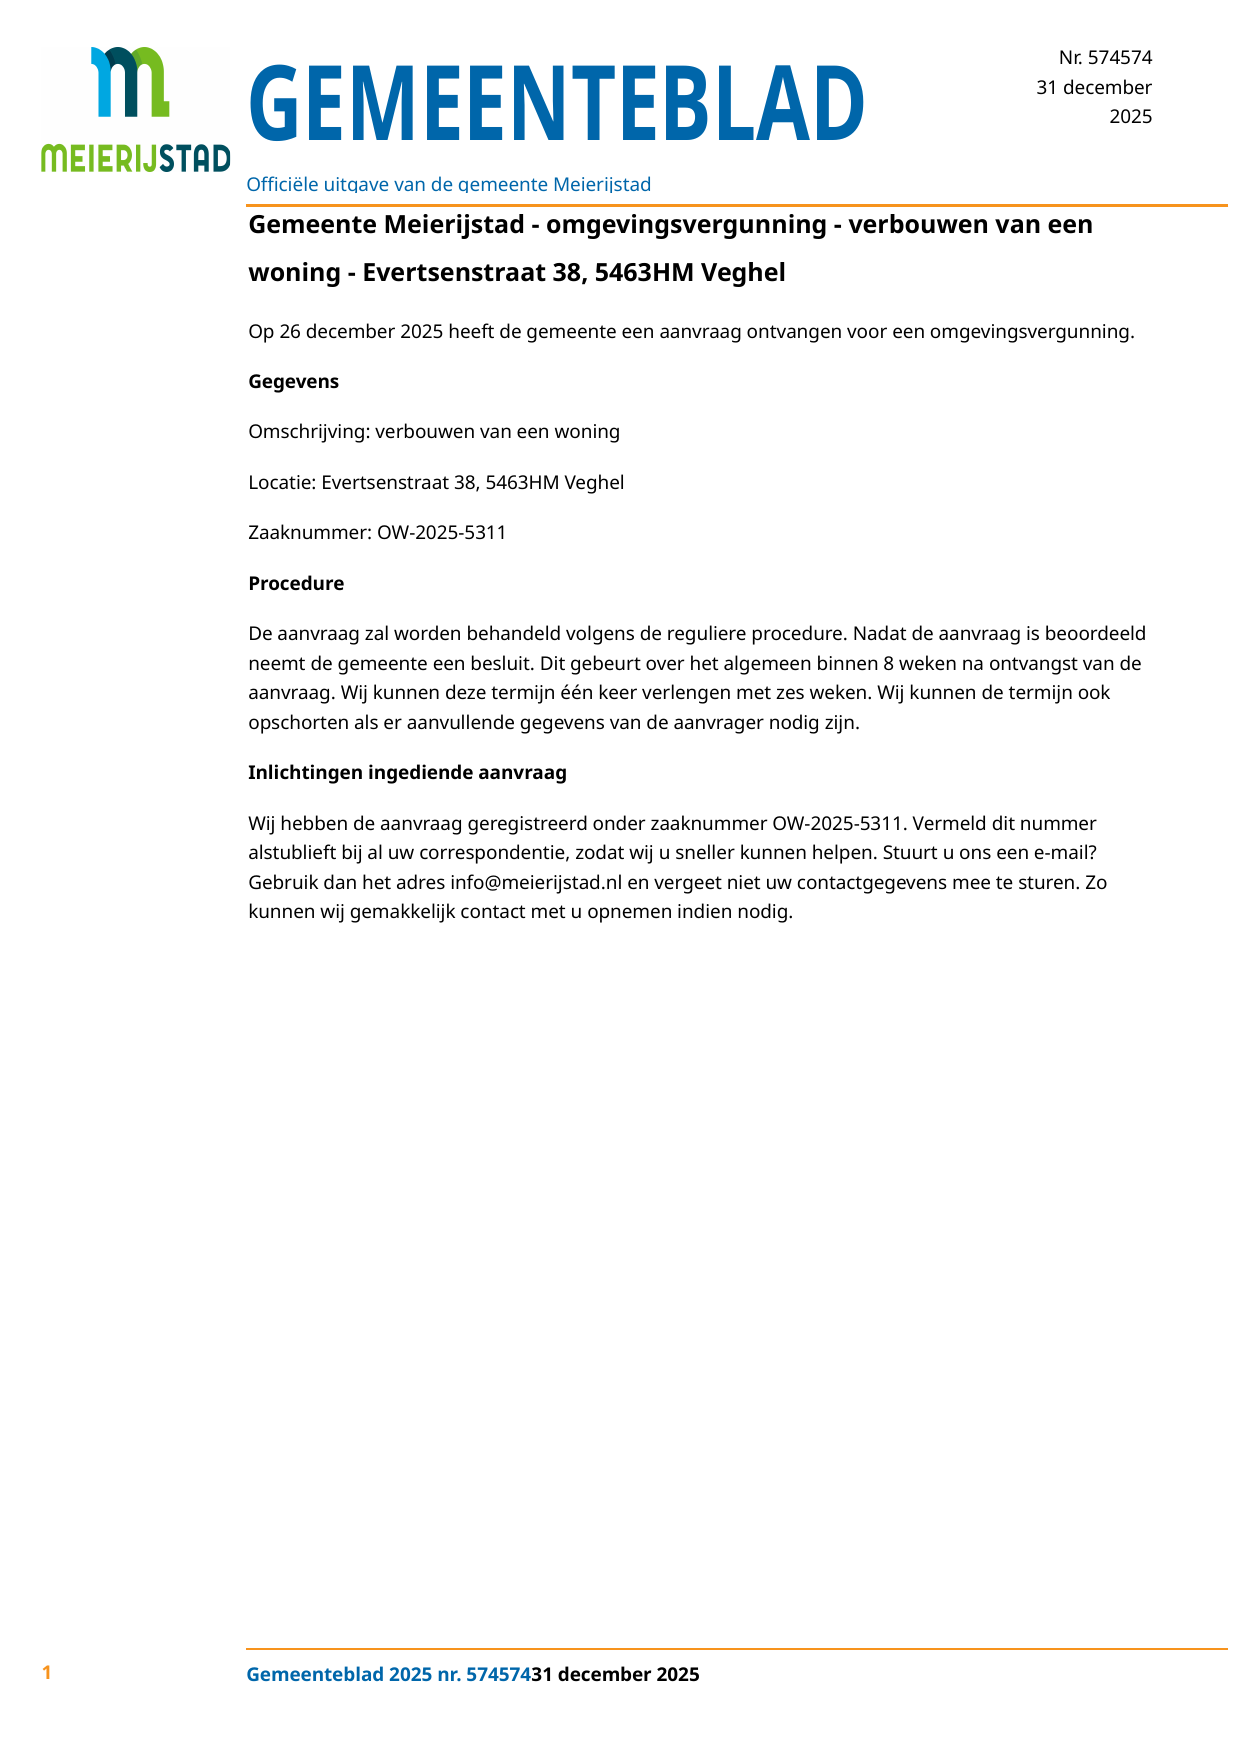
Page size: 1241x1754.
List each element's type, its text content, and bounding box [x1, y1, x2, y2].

text Omschrijving: verbouwen van een woning [248, 419, 1152, 444]
text Gemeente Meierijstad - omgevingsvergunning - verbouwen van een woning - Evertsenstraat 38, 5463HM Veghel [248, 207, 1152, 288]
picture [41, 47, 231, 172]
text De aanvraag zal worden behandeld volgens de reguliere procedure. Nadat de aanvraag is beoordeeld neemt de gemeente een besluit. Dit gebeurt over het algemeen binnen 8 weken na ontvangst van de aanvraag. Wij kunnen deze termijn één keer verlengen met zes weken. Wij kunnen de termijn ook opschorten als er aanvullende gegevens van de aanvrager nodig zijn. [248, 620, 1152, 735]
text Gegevens [248, 368, 1152, 394]
text Op 26 december 2025 heeft de gemeente een aanvraag ontvangen voor een omgevingsvergunning. [248, 318, 1152, 344]
text Locatie: Evertsenstraat 38, 5463HM Veghel [248, 469, 1152, 495]
text Inlichtingen ingediende aanvraag [248, 759, 1152, 785]
text Procedure [248, 570, 1152, 596]
text Wij hebben de aanvraag geregistreerd onder zaaknummer OW-2025-5311. Vermeld dit nummer alstublieft bij al uw correspondentie, zodat wij u sneller kunnen helpen. Stuurt u ons een e-mail? Gebruik dan het adres info@meierijstad.nl en vergeet niet uw contactgegevens mee te sturen. Zo kunnen wij gemakkelijk contact met u opnemen indien nodig. [248, 810, 1152, 924]
text Zaaknummer: OW-2025-5311 [248, 519, 1152, 545]
